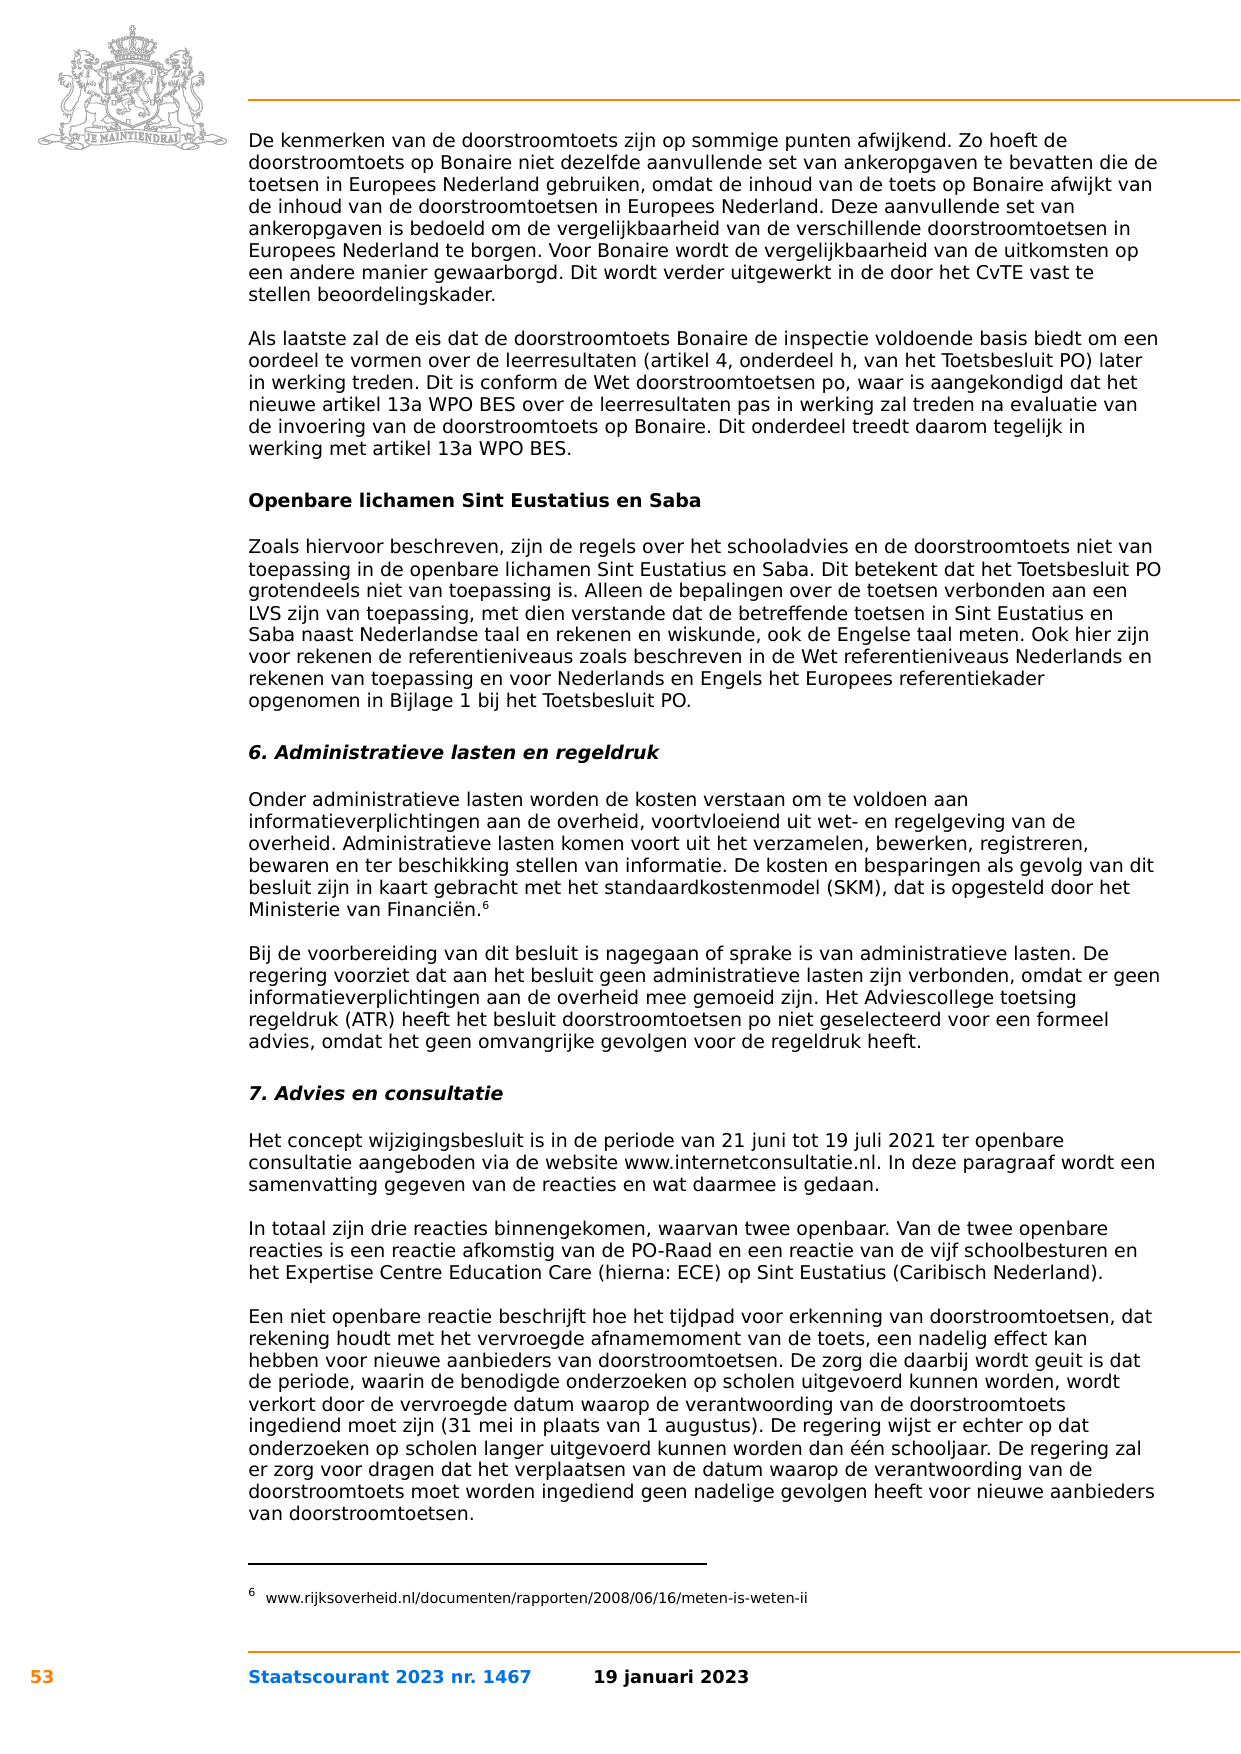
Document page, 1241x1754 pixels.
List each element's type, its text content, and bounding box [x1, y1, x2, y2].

text Bij de voorbereiding van dit besluit is nagegaan of sprake is van administratieve lasten. De regering voorziet dat aan het besluit geen administratieve lasten zijn verbonden, omdat er geen informatieverplichtingen aan de overheid mee gemoeid zijn. Het Adviescollege toetsing regeldruk (ATR) heeft het besluit doorstroomtoetsen po niet geselecteerd voor een formeel advies, omdat het geen omvangrijke gevolgen voor de regeldruk heeft. [248, 943, 1163, 1053]
text Als laatste zal de eis dat de doorstroomtoets Bonaire de inspectie voldoende basis biedt om een oordeel te vormen over de leerresultaten (artikel 4, onderdeel h, van het Toetsbesluit PO) later in werking treden. Dit is conform de Wet doorstroomtoetsen po, waar is aangekondigd dat het nieuwe artikel 13a WPO BES over de leerresultaten pas in werking zal treden na evaluatie van de invoering van de doorstroomtoets op Bonaire. Dit onderdeel treedt daarom tegelijk in werking met artikel 13a WPO BES. [248, 328, 1163, 459]
subtitle Openbare lichamen Sint Eustatius en Saba [248, 489, 1163, 511]
text Een niet openbare reactie beschrijft hoe het tijdpad voor erkenning van doorstroomtoetsen, dat rekening houdt met het vervroegde afnamemoment van de toets, een nadelig effect kan hebben voor nieuwe aanbieders van doorstroomtoetsen. De zorg die daarbij wordt geuit is dat de periode, waarin de benodigde onderzoeken op scholen uitgevoerd kunnen worden, wordt verkort door de vervroegde datum waarop de verantwoording van de doorstroomtoets ingediend moet zijn (31 mei in plaats van 1 augustus). De regering wijst er echter op dat onderzoeken op scholen langer uitgevoerd kunnen worden dan één schooljaar. De regering zal er zorg voor dragen dat het verplaatsen van de datum waarop de verantwoording van de doorstroomtoets moet worden ingediend geen nadelige gevolgen heeft voor nieuwe aanbieders van doorstroomtoetsen. [248, 1306, 1163, 1525]
text Onder administratieve lasten worden de kosten verstaan om te voldoen aan informatieverplichtingen aan de overheid, voortvloeiend uit wet- en regelgeving van de overheid. Administratieve lasten komen voort uit het verzamelen, bewerken, registreren, bewaren en ter beschikking stellen van informatie. De kosten en besparingen als gevolg van dit besluit zijn in kaart gebracht met het standaardkostenmodel (SKM), dat is opgesteld door het Ministerie van Financiën. [248, 789, 1163, 921]
subtitle 7. Advies en consultatie [248, 1083, 1163, 1105]
text De kenmerken van de doorstroomtoets zijn op sommige punten afwijkend. Zo hoeft de doorstroomtoets op Bonaire niet dezelfde aanvullende set van ankeropgaven te bevatten die de toetsen in Europees Nederland gebruiken, omdat de inhoud van de toets op Bonaire afwijkt van de inhoud van de doorstroomtoetsen in Europees Nederland. Deze aanvullende set van ankeropgaven is bedoeld om de vergelijkbaarheid van de verschillende doorstroomtoetsen in Europees Nederland te borgen. Voor Bonaire wordt de vergelijkbaarheid van de uitkomsten op een andere manier gewaarborgd. Dit wordt verder uitgewerkt in de door het CvTE vast te stellen beoordelingskader. [248, 130, 1163, 306]
subtitle 6. Administratieve lasten en regeldruk [248, 742, 1163, 764]
text Het concept wijzigingsbesluit is in de periode van 21 juni tot 19 juli 2021 ter openbare consultatie aangeboden via de website www.internetconsultatie.nl. In deze paragraaf wordt een samenvatting gegeven van de reacties en wat daarmee is gedaan. [248, 1130, 1163, 1196]
text www.rijksoverheid.nl/documenten/rapporten/2008/06/16/meten-is-weten-ii [248, 1586, 1163, 1608]
text In totaal zijn drie reacties binnengekomen, waarvan twee openbaar. Van de twee openbare reacties is een reactie afkomstig van de PO-Raad en een reactie van de vijf schoolbesturen en het Expertise Centre Education Care (hierna: ECE) op Sint Eustatius (Caribisch Nederland). [248, 1218, 1163, 1284]
text Zoals hiervoor beschreven, zijn de regels over het schooladvies en de doorstroomtoets niet van toepassing in de openbare lichamen Sint Eustatius en Saba. Dit betekent dat het Toetsbesluit PO grotendeels niet van toepassing is. Alleen de bepalingen over de toetsen verbonden aan een LVS zijn van toepassing, met dien verstande dat de betreffende toetsen in Sint Eustatius en Saba naast Nederlandse taal en rekenen en wiskunde, ook de Engelse taal meten. Ook hier zijn voor rekenen de referentieniveaus zoals beschreven in de Wet referentieniveaus Nederlands en rekenen van toepassing en voor Nederlands en Engels het Europees referentiekader opgenomen in Bijlage 1 bij het Toetsbesluit PO. [248, 536, 1163, 712]
picture [38, 25, 227, 150]
